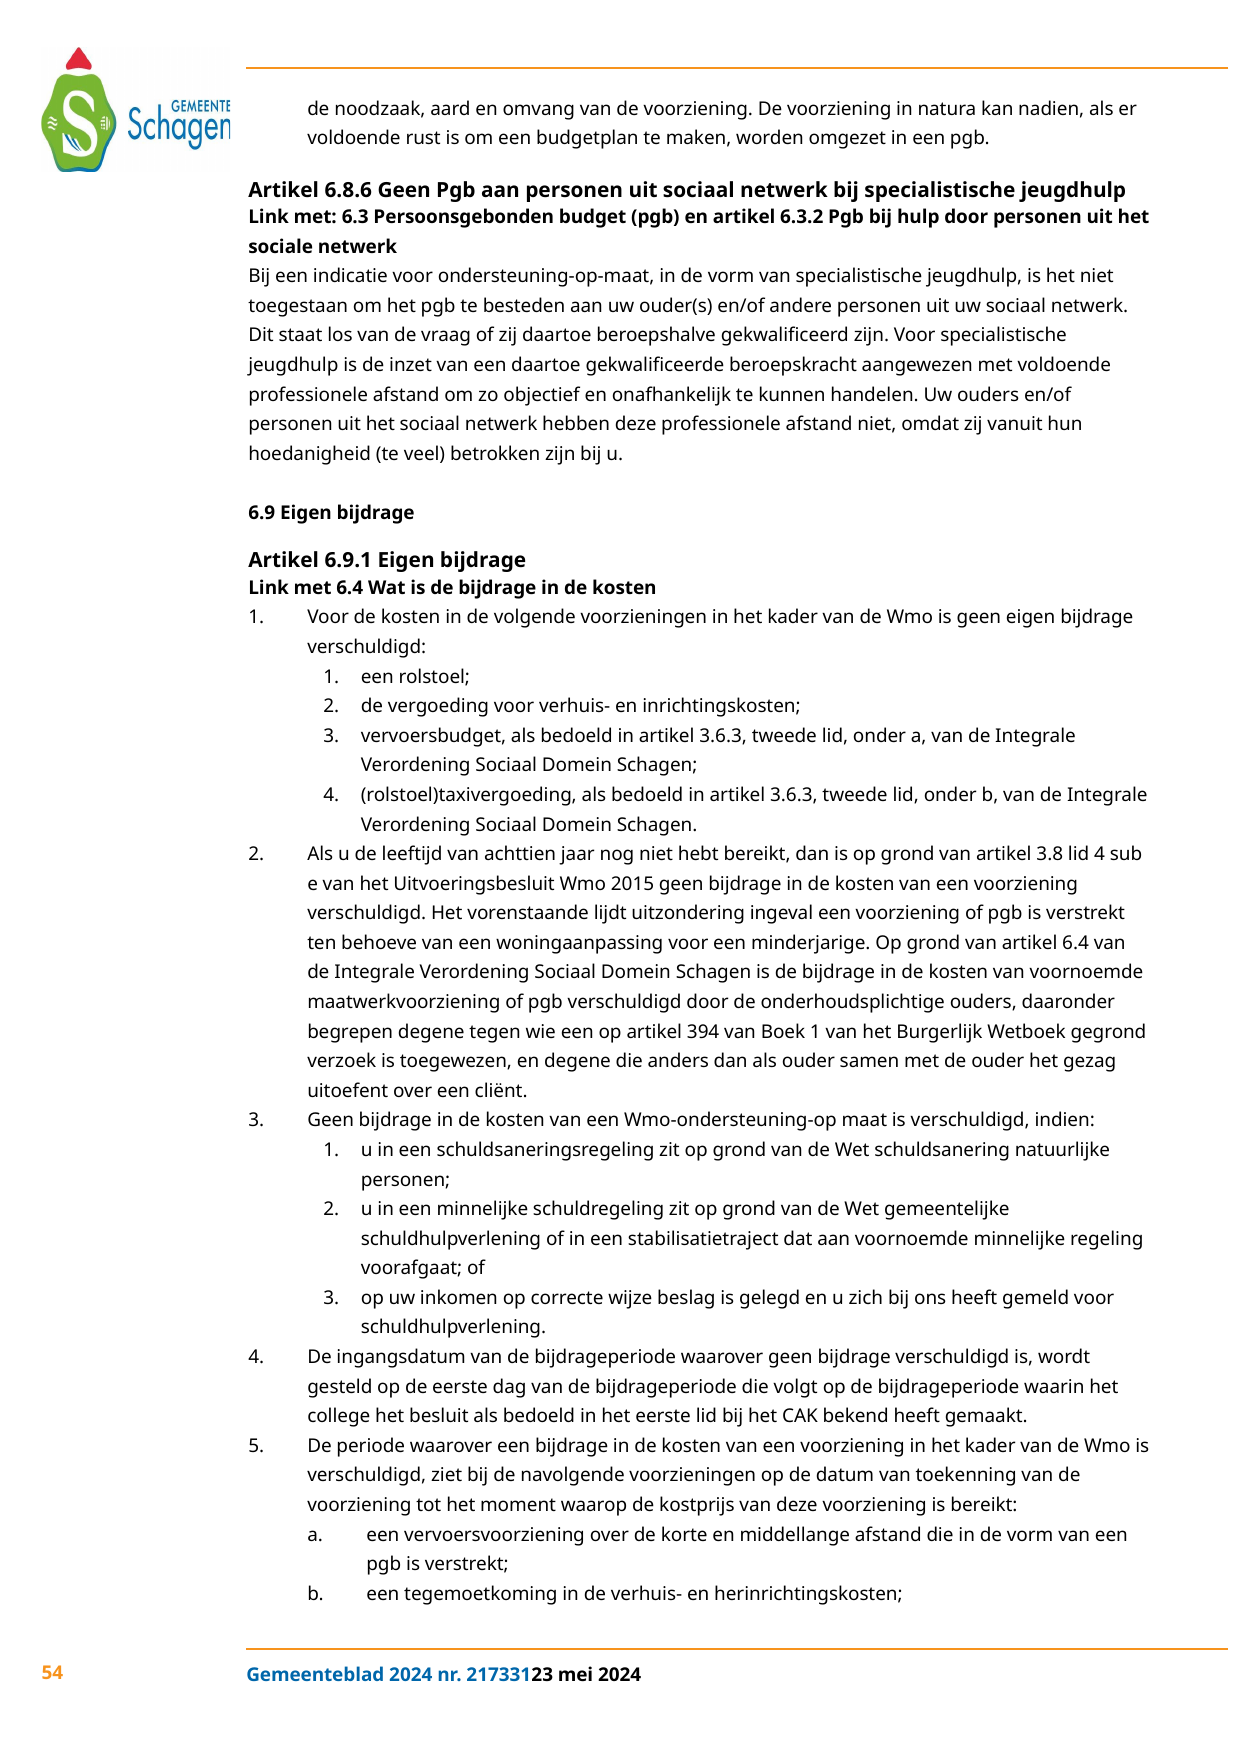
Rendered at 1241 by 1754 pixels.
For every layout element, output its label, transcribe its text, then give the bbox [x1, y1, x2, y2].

list Voor de kosten in de volgende voorzieningen in het kader van de Wmo is geen eigen bijdrage verschuldigd: [248, 604, 1152, 659]
list de noodzaak, aard en omvang van de voorziening. De voorziening in natura kan nadien, als er voldoende rust is om een budgetplan te maken, worden omgezet in een pgb. [248, 95, 1152, 150]
list De periode waarover een bijdrage in de kosten van een voorziening in het kader van de Wmo is verschuldigd, ziet bij de navolgende voorzieningen op de datum van toekenning van de voorziening tot het moment waarop de kostprijs van deze voorziening is bereikt: [248, 1432, 1152, 1517]
list vervoersbudget, als bedoeld in artikel 3.6.3, tweede lid, onder a, van de Integrale Verordening Sociaal Domein Schagen; [323, 722, 1152, 777]
list u in een schuldsaneringsregeling zit op grond van de Wet schuldsanering natuurlijke personen; [323, 1136, 1152, 1191]
text Link met: 6.3 Persoonsgebonden budget (pgb) en artikel 6.3.2 Pgb bij hulp door personen uit het sociale netwerk [248, 203, 1152, 258]
list een rolstoel; [323, 663, 1152, 688]
picture [41, 47, 231, 172]
list Geen bijdrage in de kosten van een Wmo-ondersteuning-op maat is verschuldigd, indien: [248, 1107, 1152, 1132]
text Artikel 6.8.6 Geen Pgb aan personen uit sociaal netwerk bij specialistische jeugdhulp [248, 175, 1152, 203]
list op uw inkomen op correcte wijze beslag is gelegd en u zich bij ons heeft gemeld voor schuldhulpverlening. [323, 1284, 1152, 1339]
list De ingangsdatum van de bijdrageperiode waarover geen bijdrage verschuldigd is, wordt gesteld op de eerste dag van de bijdrageperiode die volgt op de bijdrageperiode waarin het college het besluit als bedoeld in het eerste lid bij het CAK bekend heeft gemaakt. [248, 1343, 1152, 1428]
list (rolstoel)taxivergoeding, als bedoeld in artikel 3.6.3, tweede lid, onder b, van de Integrale Verordening Sociaal Domein Schagen. [323, 781, 1152, 836]
text Artikel 6.9.1 Eigen bijdrage [248, 546, 1152, 574]
text 6.9 Eigen bijdrage [248, 499, 1152, 525]
list Als u de leeftijd van achttien jaar nog niet hebt bereikt, dan is op grond van artikel 3.8 lid 4 sub e van het Uitvoeringsbesluit Wmo 2015 geen bijdrage in de kosten van een voorziening verschuldigd. Het vorenstaande lijdt uitzondering ingeval een voorziening of pgb is verstrekt ten behoeve van een woningaanpassing voor een minderjarige. Op grond van artikel 6.4 van de Integrale Verordening Sociaal Domein Schagen is de bijdrage in de kosten van voornoemde maatwerkvoorziening of pgb verschuldigd door de onderhoudsplichtige ouders, daaronder begrepen degene tegen wie een op artikel 394 van Boek 1 van het Burgerlijk Wetboek gegrond verzoek is toegewezen, en degene die anders dan als ouder samen met de ouder het gezag uitoefent over een cliënt. [248, 840, 1152, 1103]
text Link met 6.4 Wat is de bijdrage in de kosten [248, 574, 1152, 600]
list een tegemoetkoming in de verhuis- en herinrichtingskosten; [307, 1580, 1152, 1606]
list de vergoeding voor verhuis- en inrichtingskosten; [323, 692, 1152, 718]
list een vervoersvoorziening over de korte en middellange afstand die in de vorm van een pgb is verstrekt; [307, 1521, 1152, 1576]
text Bij een indicatie voor ondersteuning-op-maat, in de vorm van specialistische jeugdhulp, is het niet toegestaan om het pgb te besteden aan uw ouder(s) en/of andere personen uit uw sociaal netwerk. Dit staat los van de vraag of zij daartoe beroepshalve gekwalificeerd zijn. Voor specialistische jeugdhulp is de inzet van een daartoe gekwalificeerde beroepskracht aangewezen met voldoende professionele afstand om zo objectief en onafhankelijk te kunnen handelen. Uw ouders en/of personen uit het sociaal netwerk hebben deze professionele afstand niet, omdat zij vanuit hun hoedanigheid (te veel) betrokken zijn bij u. [248, 262, 1152, 466]
list u in een minnelijke schuldregeling zit op grond van de Wet gemeentelijke schuldhulpverlening of in een stabilisatietraject dat aan voornoemde minnelijke regeling voorafgaat; of [323, 1195, 1152, 1280]
